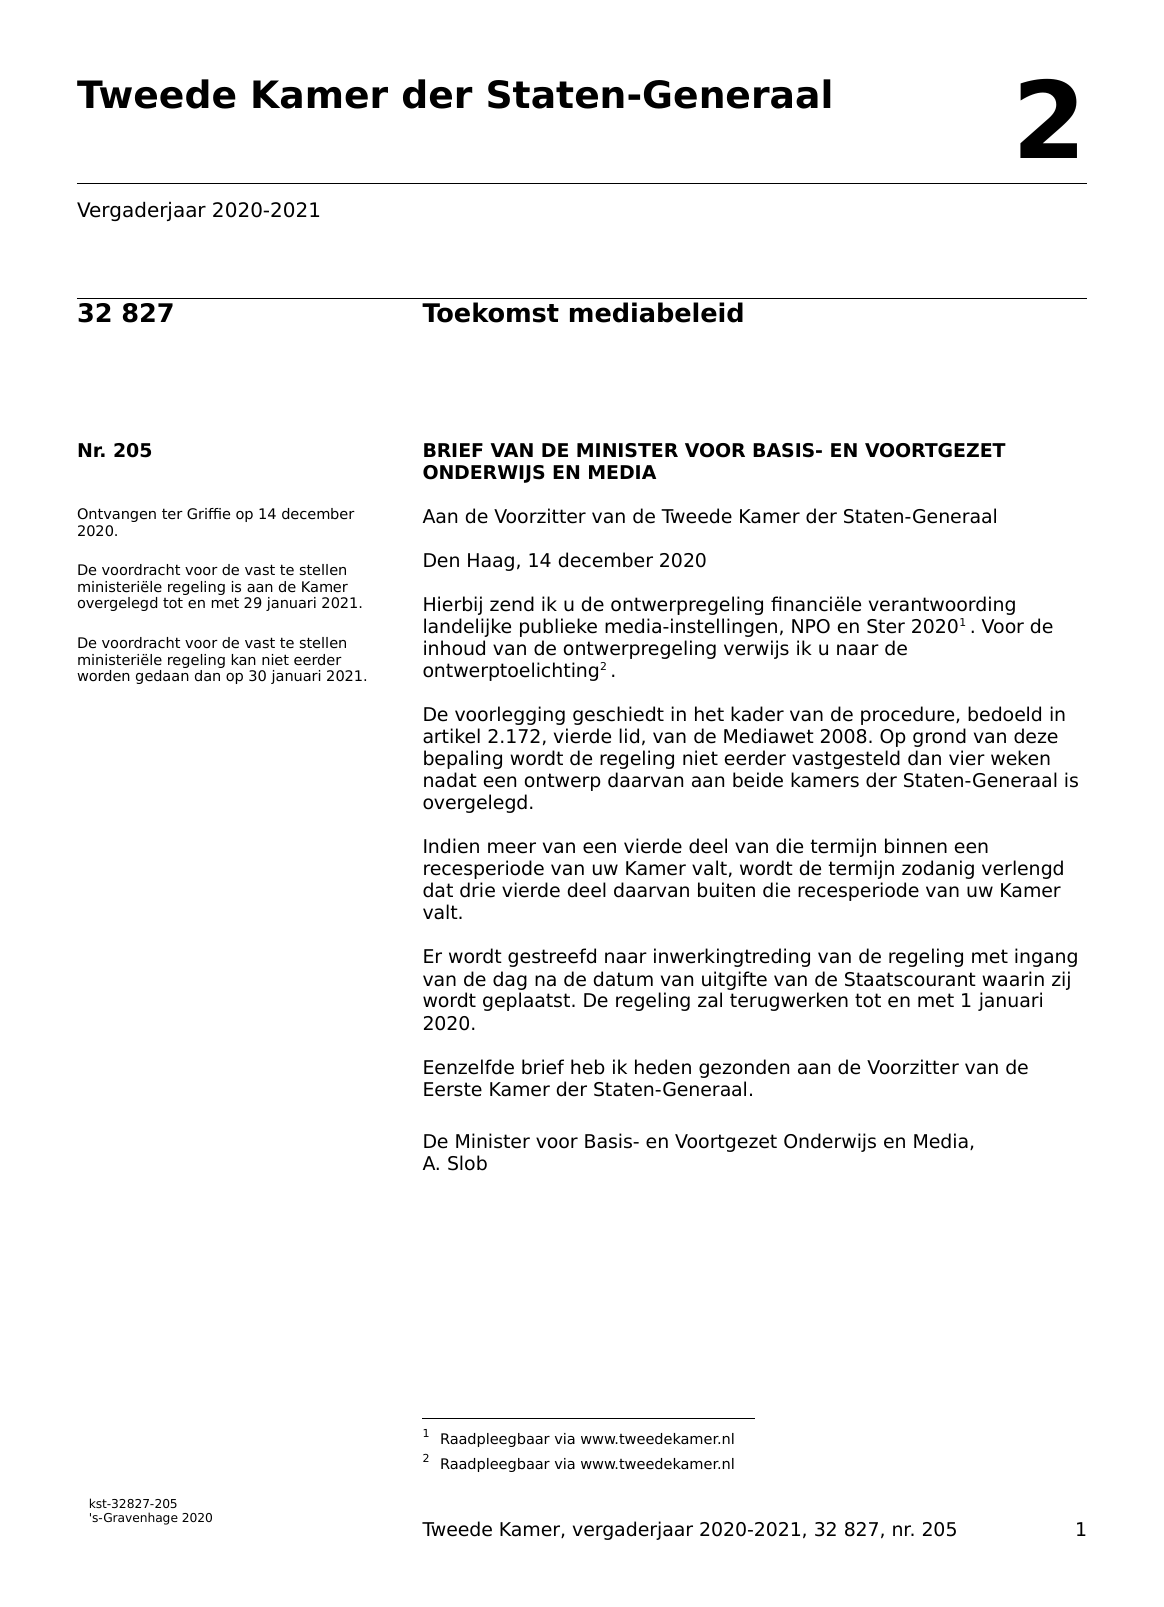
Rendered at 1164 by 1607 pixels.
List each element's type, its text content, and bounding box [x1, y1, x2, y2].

text Indien meer van een vierde deel van die termijn binnen een recesperiode van uw Kamer valt, wordt de termijn zodanig verlengd dat drie vierde deel daarvan buiten die recesperiode van uw Kamer valt. [422, 836, 1087, 924]
text [77, 612, 399, 634]
text Aan de Voorzitter van de Tweede Kamer der Staten-Generaal [422, 506, 1087, 528]
table_cell Vergaderjaar 2020-2021 [77, 184, 1087, 298]
text De Minister voor Basis- en Voortgezet Onderwijs en Media, A. Slob [422, 1131, 1087, 1174]
text Den Haag, 14 december 2020 [422, 550, 1087, 572]
text kst-32827-205 [88, 1497, 323, 1511]
text Raadpleegbaar via www.tweedekamer.nl [422, 1427, 1087, 1449]
text Hierbij zend ik u de ontwerpregeling financiële verantwoording landelijke publieke media-instellingen, NPO en Ster 2020. Voor de inhoud van de ontwerpregeling verwijs ik u naar de ontwerptoelichting. [422, 594, 1087, 682]
table_header Tweede Kamer der Staten-Generaal [77, 59, 886, 183]
text Raadpleegbaar via www.tweedekamer.nl [422, 1452, 1087, 1474]
text De voorlegging geschiedt in het kader van de procedure, bedoeld in artikel 2.172, vierde lid, van de Mediawet 2008. Op grond van deze bepaling wordt de regeling niet eerder vastgesteld dan vier weken nadat een ontwerp daarvan aan beide kamers der Staten-Generaal is overgelegd. [422, 704, 1087, 814]
table_header 2 [886, 59, 1087, 183]
text De voordracht voor de vast te stellen ministeriële regeling is aan de Kamer overgelegd tot en met 29 januari 2021. [77, 562, 399, 612]
text De voordracht voor de vast te stellen ministeriële regeling kan niet eerder worden gedaan dan op 30 januari 2021. [77, 634, 399, 685]
text Er wordt gestreefd naar inwerkingtreding van de regeling met ingang van de dag na de datum van uitgifte van de Staatscourant waarin zij wordt geplaatst. De regeling zal terugwerken tot en met 1 januari 2020. [422, 946, 1087, 1034]
text [77, 539, 399, 562]
subtitle 32 827 Toekomst mediabeleid [77, 299, 1087, 329]
subtitle Nr. 205 BRIEF VAN DE MINISTER VOOR BASIS- EN VOORTGEZET ONDERWIJS EN MEDIA [77, 440, 1087, 484]
text Ontvangen ter Griffie op 14 december 2020. [77, 506, 399, 539]
text Eenzelfde brief heb ik heden gezonden aan de Voorzitter van de Eerste Kamer der Staten-Generaal. [422, 1057, 1087, 1101]
text 's-Gravenhage 2020 [88, 1511, 323, 1525]
